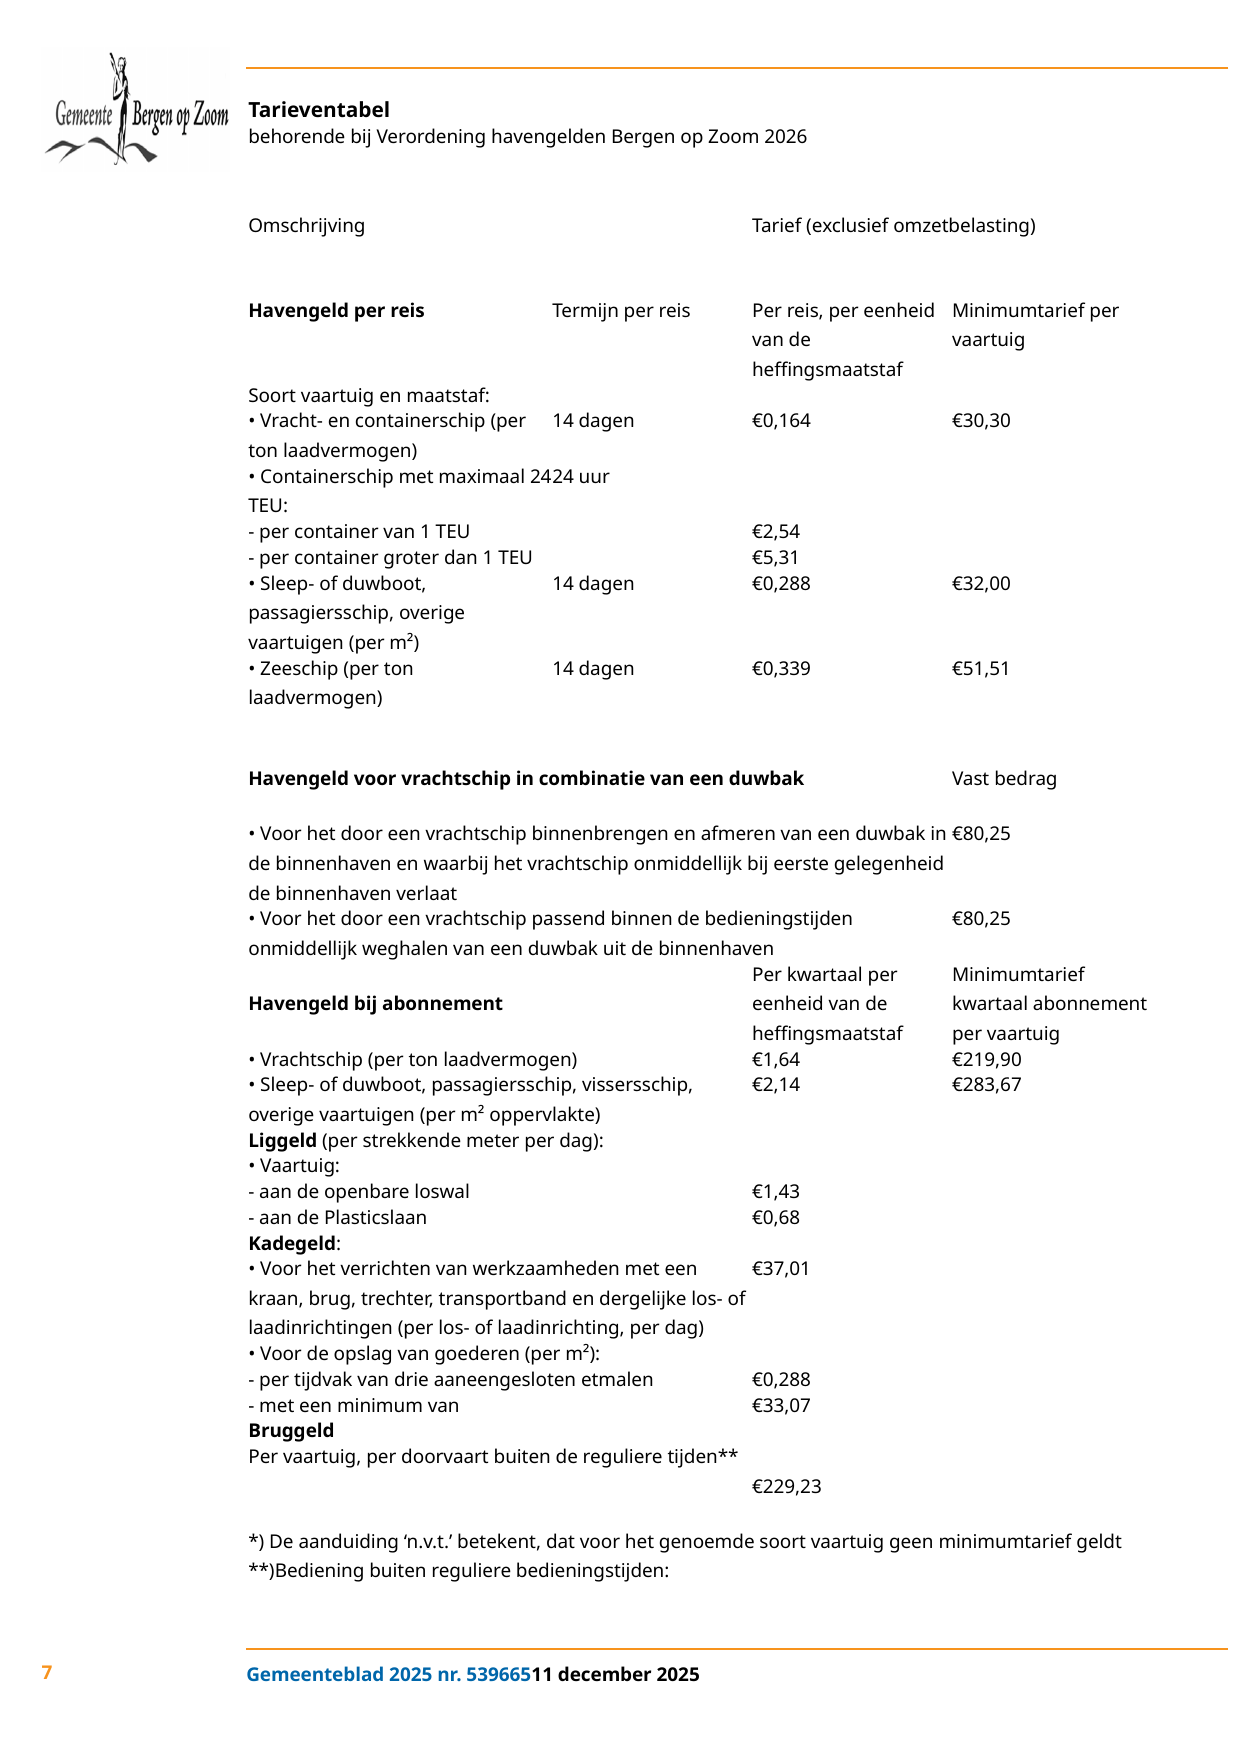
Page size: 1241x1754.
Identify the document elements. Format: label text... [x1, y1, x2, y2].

table_cell [552, 518, 752, 544]
table_cell • Voor het door een vrachtschip binnenbrengen en afmeren van een duwbak in de binnenhaven en waarbij het vrachtschip onmiddellijk bij eerste gelegenheid de binnenhaven verlaat [248, 821, 952, 906]
table_cell €0,164 [752, 408, 952, 463]
table_cell - per container groter dan 1 TEU [248, 544, 552, 570]
table_cell Minimumtarief per vaartuig [952, 268, 1152, 382]
table_cell [752, 1340, 1152, 1366]
table_cell 24 uur [552, 463, 752, 518]
table_cell - aan de Plasticslaan [248, 1204, 752, 1230]
table_cell €0,288 [752, 1366, 1152, 1392]
table_cell Bruggeld [248, 1418, 752, 1443]
table_header Omschrijving [248, 183, 752, 267]
table_cell • Sleep- of duwboot, passagiersschip, overige vaartuigen (per m²) [248, 570, 552, 655]
table_cell - per container van 1 TEU [248, 518, 552, 544]
table_cell • Vracht- en containerschip (per ton laadvermogen) [248, 408, 552, 463]
table_cell [752, 1127, 1152, 1152]
table_cell [552, 710, 752, 736]
table_cell [952, 518, 1152, 544]
table_cell Havengeld voor vrachtschip in combinatie van een duwbak [248, 736, 952, 821]
table_cell 14 dagen [552, 655, 752, 710]
table_cell • Voor het verrichten van werkzaamheden met een kraan, brug, trechter, transportband en dergelijke los- of laadinrichtingen (per los- of laadinrichting, per dag) [248, 1255, 752, 1340]
table_cell *) De aanduiding ‘n.v.t.’ betekent, dat voor het genoemde soort vaartuig geen minimumtarief geldt **)Bediening buiten reguliere bedieningstijden: [248, 1499, 1152, 1583]
table_cell Per kwartaal per eenheid van de heffingsmaatstaf [752, 961, 952, 1046]
table_cell €2,54 [752, 518, 952, 544]
table_cell €1,43 [752, 1178, 1152, 1204]
table_cell Liggeld (per strekkende meter per dag): [248, 1127, 752, 1152]
table_cell [752, 1230, 1152, 1255]
table_cell [952, 544, 1152, 570]
table_cell - aan de openbare loswal [248, 1178, 752, 1204]
table_cell 14 dagen [552, 408, 752, 463]
table_cell [552, 382, 752, 408]
table_cell Havengeld per reis [248, 268, 552, 382]
table_cell [248, 710, 552, 736]
table_cell • Sleep- of duwboot, passagiersschip, vissersschip, overige vaartuigen (per m² oppervlakte) [248, 1071, 752, 1127]
picture [41, 47, 231, 172]
table_cell €37,01 [752, 1255, 1152, 1340]
table_cell Termijn per reis [552, 268, 752, 382]
table_cell • Containerschip met maximaal 24 TEU: [248, 463, 552, 518]
table_cell Havengeld bij abonnement [248, 961, 752, 1046]
table_cell Minimumtarief kwartaal abonnement per vaartuig [952, 961, 1152, 1046]
table_cell Kadegeld: [248, 1230, 752, 1255]
table_cell • Vrachtschip (per ton laadvermogen) [248, 1046, 752, 1071]
table_cell • Vaartuig: [248, 1153, 752, 1178]
table_cell €80,25 [952, 906, 1152, 961]
table_cell [752, 1418, 1152, 1443]
table_cell Soort vaartuig en maatstaf: [248, 382, 552, 408]
table_cell €0,288 [752, 570, 952, 655]
table_cell Per vaartuig, per doorvaart buiten de reguliere tijden** [248, 1443, 752, 1498]
table_cell [952, 382, 1152, 408]
table_cell €33,07 [752, 1392, 1152, 1417]
table_cell • Zeeschip (per ton laadvermogen) [248, 655, 552, 710]
table_cell Vast bedrag [952, 736, 1152, 821]
table_cell - per tijdvak van drie aaneengesloten etmalen [248, 1366, 752, 1392]
table_cell 14 dagen [552, 570, 752, 655]
table_cell [952, 710, 1152, 736]
table_cell €30,30 [952, 408, 1152, 463]
table_cell €0,68 [752, 1204, 1152, 1230]
table_cell [752, 710, 952, 736]
table_cell [552, 544, 752, 570]
table_cell [752, 382, 952, 408]
table_cell - met een minimum van [248, 1392, 752, 1417]
table_cell [752, 463, 952, 518]
table_cell €32,00 [952, 570, 1152, 655]
table_cell €1,64 [752, 1046, 952, 1071]
table_cell €80,25 [952, 821, 1152, 906]
table_cell [752, 1153, 1152, 1178]
text behorende bij Verordening havengelden Bergen op Zoom 2026 [248, 123, 1152, 149]
table_cell €2,14 [752, 1071, 952, 1127]
table_cell €5,31 [752, 544, 952, 570]
table_cell €0,339 [752, 655, 952, 710]
table_cell €229,23 [752, 1443, 1152, 1498]
table_cell €283,67 [952, 1071, 1152, 1127]
table_cell €219,90 [952, 1046, 1152, 1071]
table_header Tarief (exclusief omzetbelasting) [752, 183, 1152, 267]
table_cell • Voor het door een vrachtschip passend binnen de bedieningstijden onmiddellijk weghalen van een duwbak uit de binnenhaven [248, 906, 952, 961]
table_cell €51,51 [952, 655, 1152, 710]
table_cell [952, 463, 1152, 518]
table_cell Per reis, per eenheid van de heffingsmaatstaf [752, 268, 952, 382]
table_cell • Voor de opslag van goederen (per m²): [248, 1340, 752, 1366]
text Tarieventabel [248, 95, 1152, 123]
